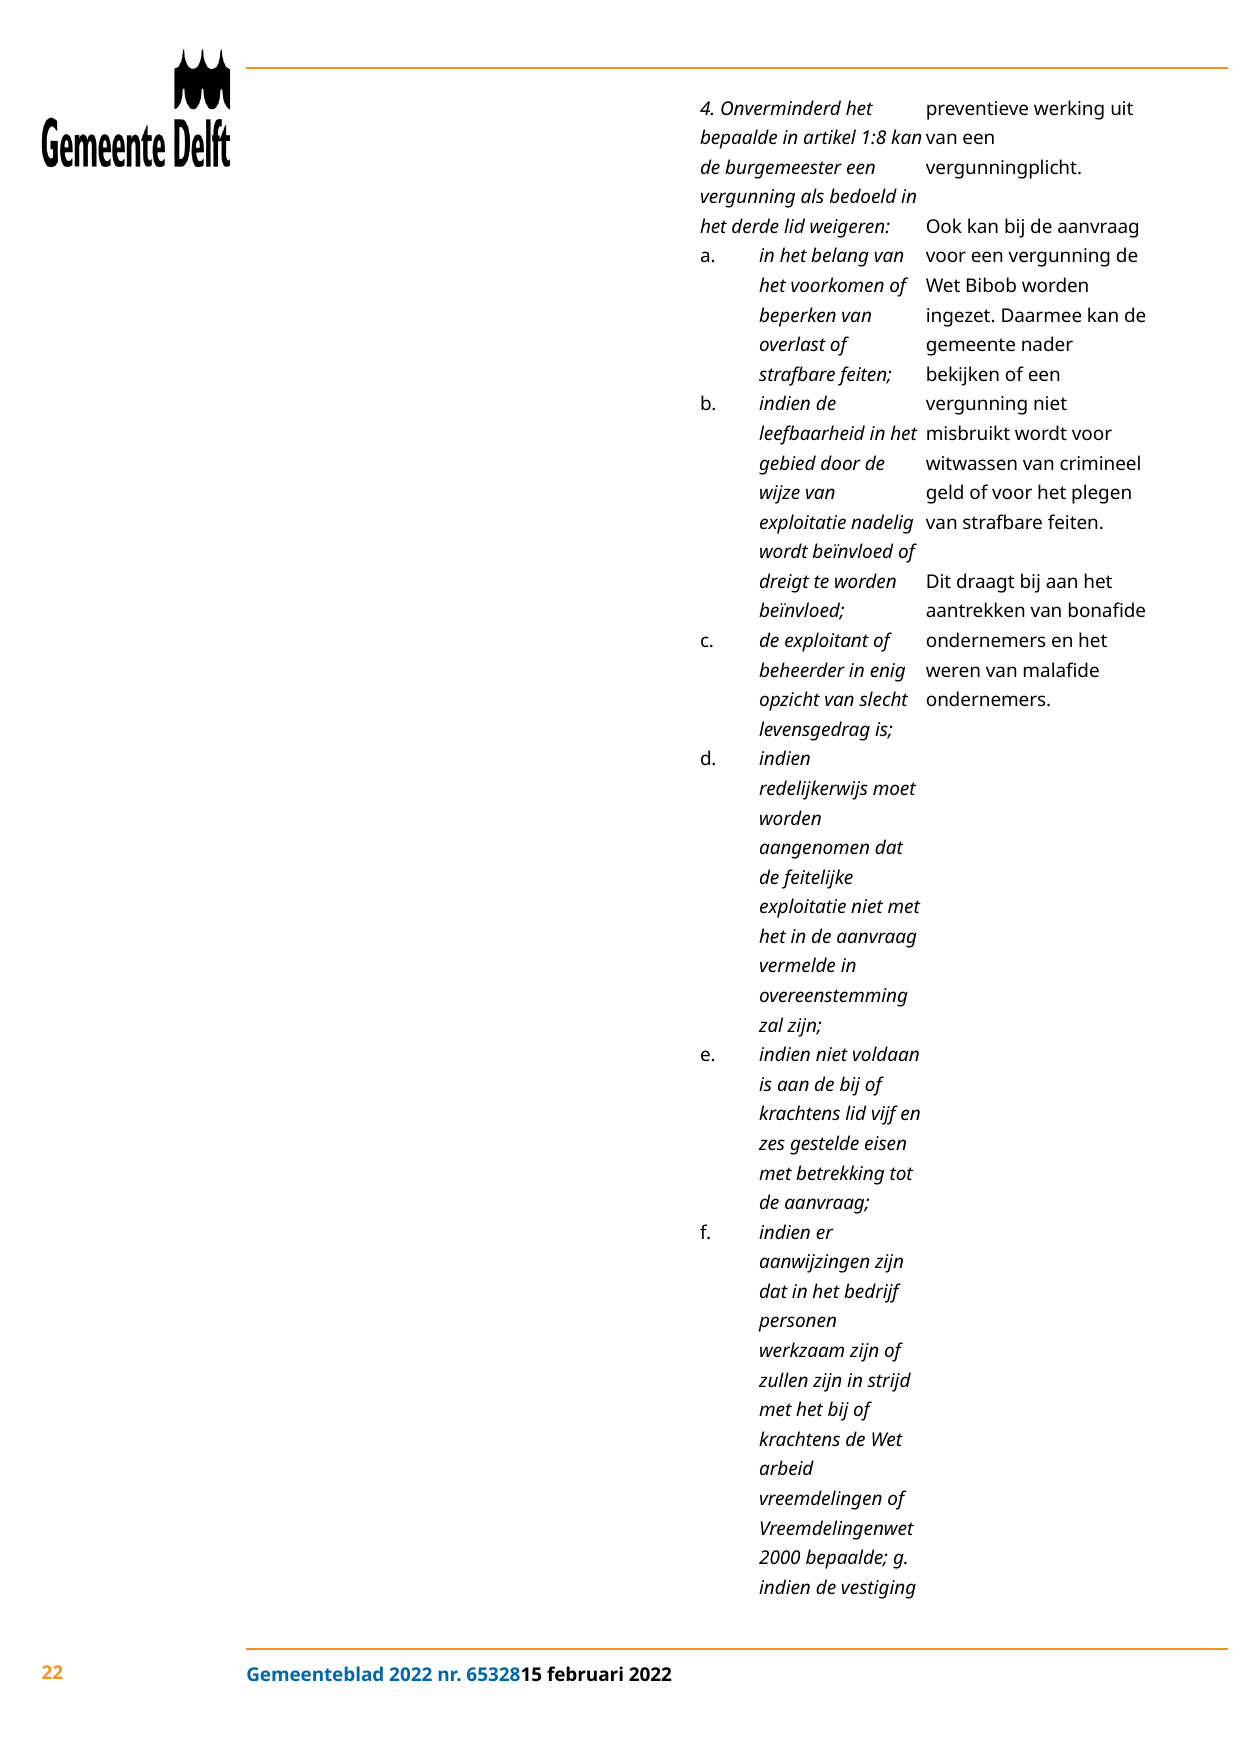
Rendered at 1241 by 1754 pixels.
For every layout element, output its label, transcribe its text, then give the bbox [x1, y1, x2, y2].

picture [41, 47, 231, 172]
table_header [248, 95, 474, 1600]
table_header [474, 95, 700, 1600]
table_header 4. Onverminderd het bepaalde in artikel 1:8 kan de burgemeester een vergunning als bedoeld in het derde lid weigeren: in het belang van het voorkomen of beperken van overlast of strafbare feiten; indien de leefbaarheid in het gebied door de wijze van exploitatie nadelig wordt beïnvloed of dreigt te worden beïnvloed; de exploitant of beheerder in enig opzicht van slecht levensgedrag is; indien redelijkerwijs moet worden aangenomen dat de feitelijke exploitatie niet met het in de aanvraag vermelde in overeenstemming zal zijn; indien niet voldaan is aan de bij of krachtens lid vijf en zes gestelde eisen met betrekking tot de aanvraag; indien er aanwijzingen zijn dat in het bedrijf personen werkzaam zijn of zullen zijn in strijd met het bij of krachtens de Wet arbeid vreemdelingen of Vreemdelingenwet 2000 bepaalde; g. indien de vestiging [700, 95, 926, 1600]
table_header preventieve werking uit van een vergunningplicht. Ook kan bij de aanvraag voor een vergunning de Wet Bibob worden ingezet. Daarmee kan de gemeente nader bekijken of een vergunning niet misbruikt wordt voor witwassen van crimineel geld of voor het plegen van strafbare feiten. Dit draagt bij aan het aantrekken van bonafide ondernemers en het weren van malafide ondernemers. [926, 95, 1152, 1600]
